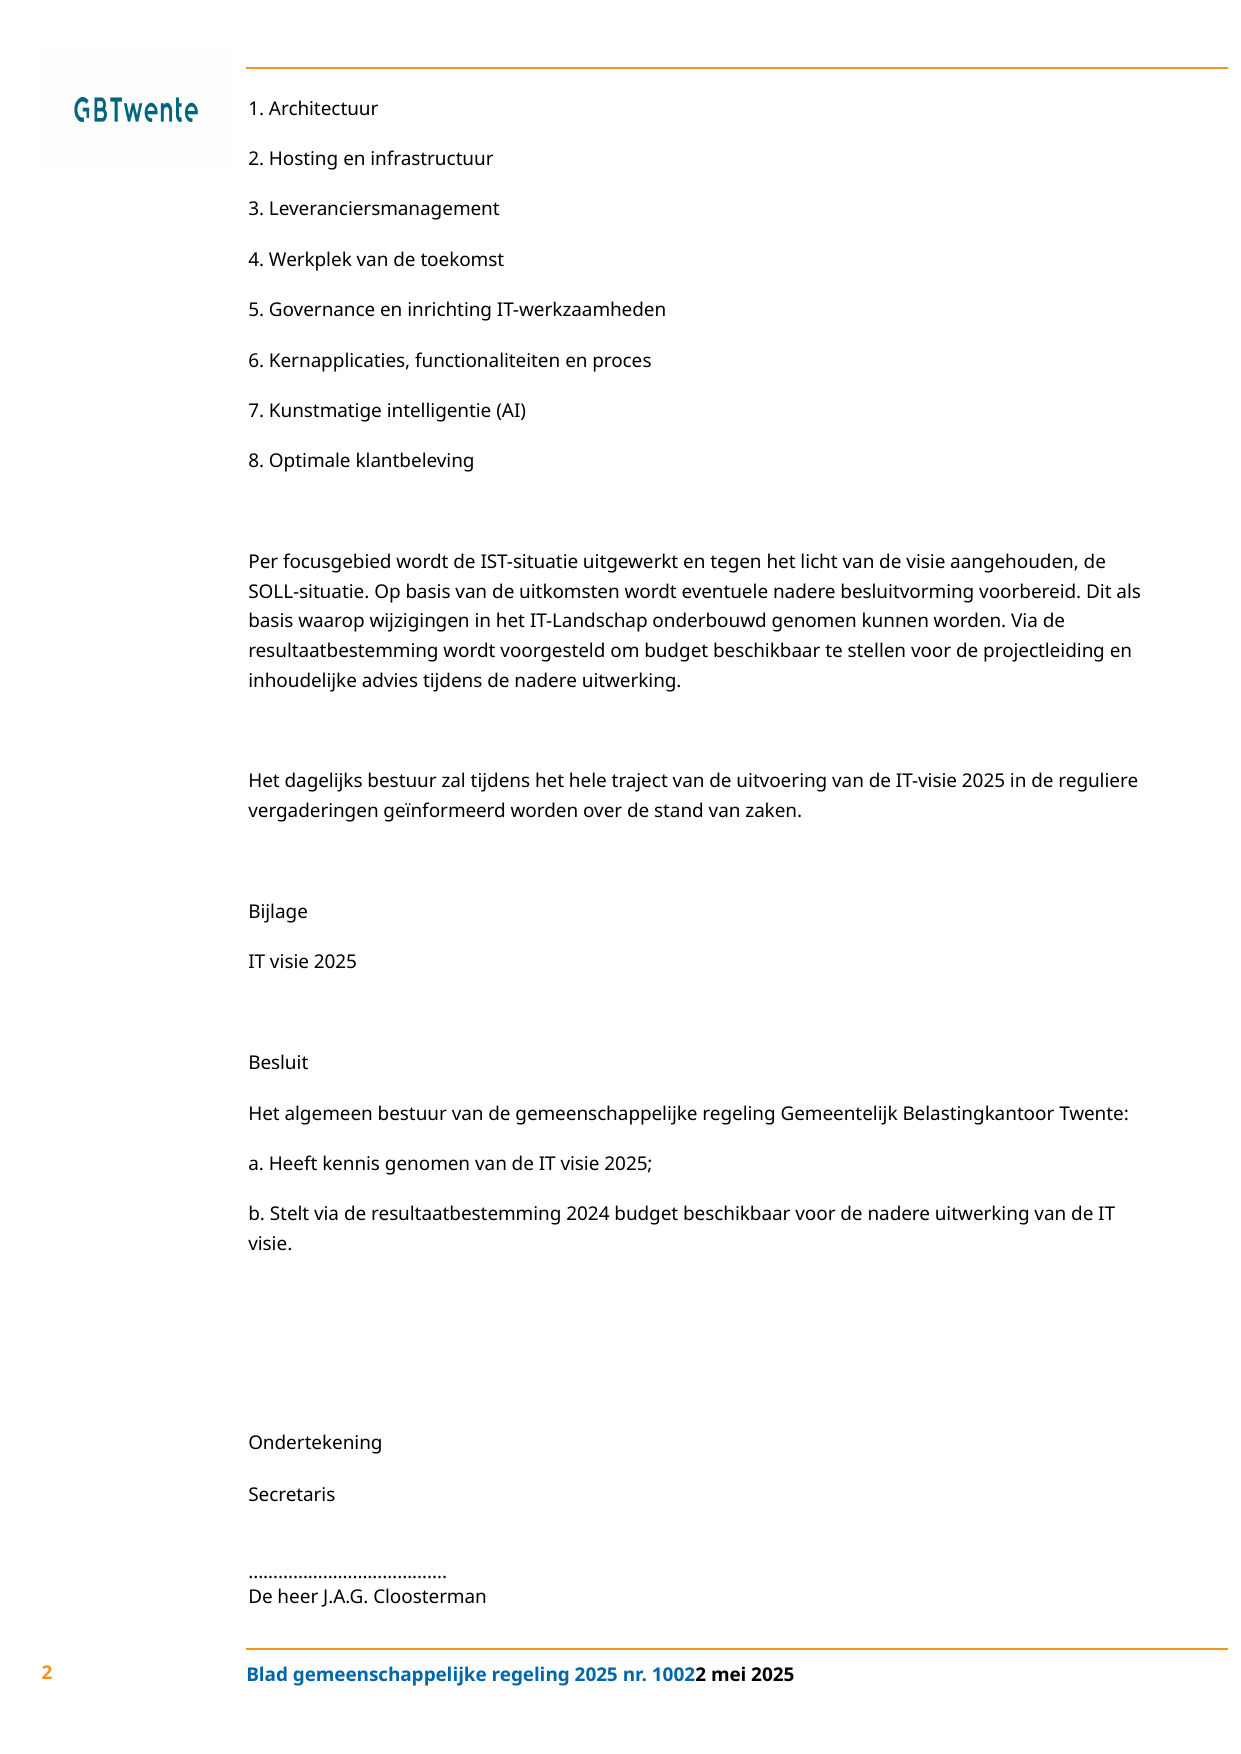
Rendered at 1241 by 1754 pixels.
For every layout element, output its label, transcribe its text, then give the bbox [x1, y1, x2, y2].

text b. Stelt via de resultaatbestemming 2024 budget beschikbaar voor de nadere uitwerking van de IT visie. [248, 1201, 1152, 1256]
text a. Heeft kennis genomen van de IT visie 2025; [248, 1150, 1152, 1176]
text 6. Kernapplicaties, functionaliteiten en proces [248, 347, 1152, 373]
text Bijlage [248, 898, 1152, 924]
text 1. Architectuur [248, 95, 1152, 121]
text Het algemeen bestuur van de gemeenschappelijke regeling Gemeentelijk Belastingkantoor Twente: [248, 1100, 1152, 1126]
text 3. Leveranciersmanagement [248, 196, 1152, 221]
text 8. Optimale klantbeleving [248, 448, 1152, 473]
text 5. Governance en inrichting IT-werkzaamheden [248, 296, 1152, 322]
text Ondertekening [248, 1429, 1152, 1455]
text De heer J.A.G. Cloosterman [248, 1584, 1152, 1609]
text 2. Hosting en infrastructuur [248, 145, 1152, 171]
text Per focusgebied wordt de IST-situatie uitgewerkt en tegen het licht van de visie aangehouden, de SOLL-situatie. Op basis van de uitkomsten wordt eventuele nadere besluitvorming voorbereid. Dit als basis waarop wijzigingen in het IT-Landschap onderbouwd genomen kunnen worden. Via de resultaatbestemming wordt voorgesteld om budget beschikbaar te stellen voor de projectleiding en inhoudelijke advies tijdens de nadere uitwerking. [248, 548, 1152, 693]
text IT visie 2025 [248, 948, 1152, 974]
text …………………………………. [248, 1558, 1152, 1584]
text Besluit [248, 1049, 1152, 1075]
picture [41, 47, 231, 172]
text Het dagelijks bestuur zal tijdens het hele traject van de uitvoering van de IT-visie 2025 in de reguliere vergaderingen geïnformeerd worden over de stand van zaken. [248, 768, 1152, 823]
text Secretaris [248, 1481, 1152, 1506]
text 7. Kunstmatige intelligentie (AI) [248, 397, 1152, 423]
text 4. Werkplek van de toekomst [248, 246, 1152, 272]
